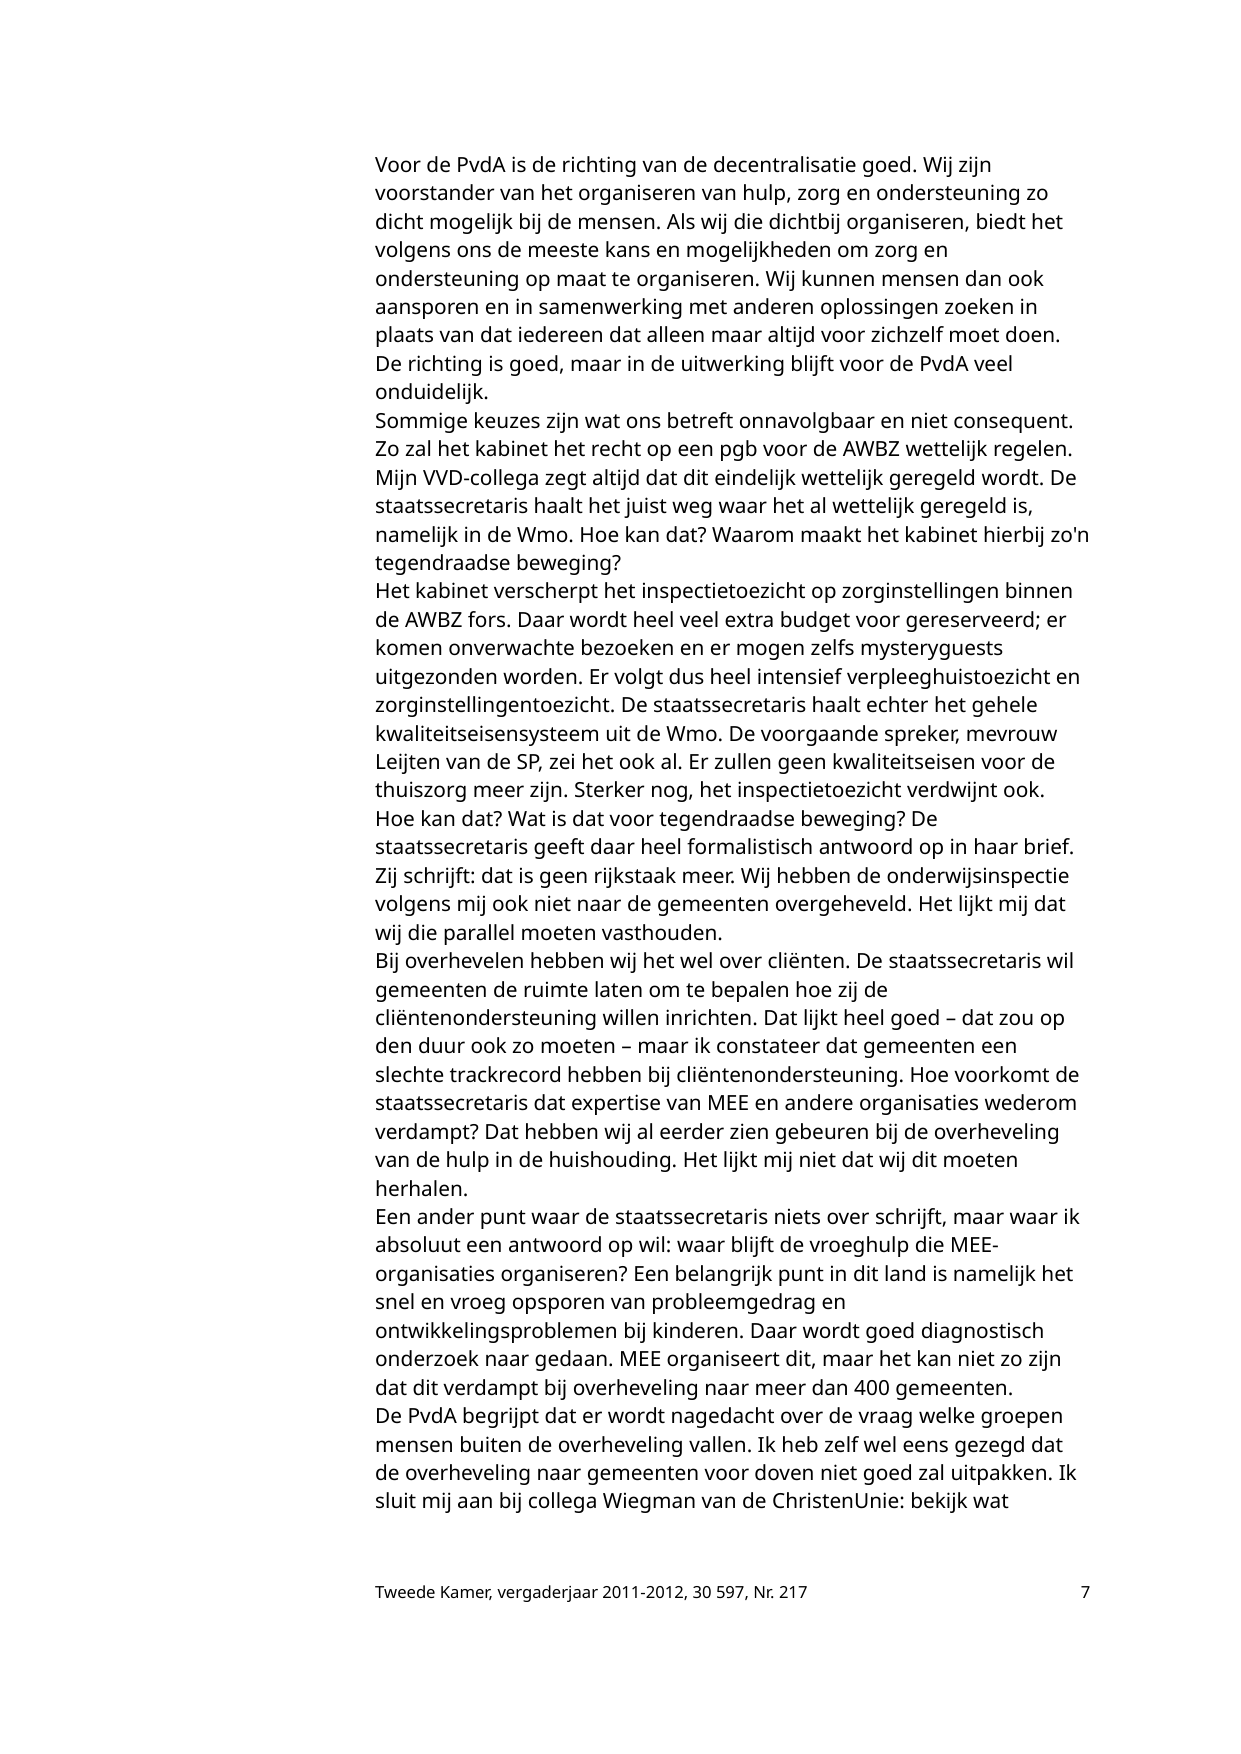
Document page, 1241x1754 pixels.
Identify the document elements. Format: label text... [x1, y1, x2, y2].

text De PvdA begrijpt dat er wordt nagedacht over de vraag welke groepen mensen buiten de overheveling vallen. Ik heb zelf wel eens gezegd dat de overheveling naar gemeenten voor doven niet goed zal uitpakken. Ik sluit mij aan bij collega Wiegman van de ChristenUnie: bekijk wat [375, 1401, 1090, 1515]
text Sommige keuzes zijn wat ons betreft onnavolgbaar en niet consequent. Zo zal het kabinet het recht op een pgb voor de AWBZ wettelijk regelen. Mijn VVD-collega zegt altijd dat dit eindelijk wettelijk geregeld wordt. De staatssecretaris haalt het juist weg waar het al wettelijk geregeld is, namelijk in de Wmo. Hoe kan dat? Waarom maakt het kabinet hierbij zo'n tegendraadse beweging? [375, 406, 1090, 577]
text Een ander punt waar de staatssecretaris niets over schrijft, maar waar ik absoluut een antwoord op wil: waar blijft de vroeghulp die MEE-organisaties organiseren? Een belangrijk punt in dit land is namelijk het snel en vroeg opsporen van probleemgedrag en ontwikkelingsproblemen bij kinderen. Daar wordt goed diagnostisch onderzoek naar gedaan. MEE organiseert dit, maar het kan niet zo zijn dat dit verdampt bij overheveling naar meer dan 400 gemeenten. [375, 1202, 1090, 1401]
text Het kabinet verscherpt het inspectietoezicht op zorginstellingen binnen de AWBZ fors. Daar wordt heel veel extra budget voor gereserveerd; er komen onverwachte bezoeken en er mogen zelfs mysteryguests uitgezonden worden. Er volgt dus heel intensief verpleeghuistoezicht en zorginstellingentoezicht. De staatssecretaris haalt echter het gehele kwaliteitseisensysteem uit de Wmo. De voorgaande spreker, mevrouw Leijten van de SP, zei het ook al. Er zullen geen kwaliteitseisen voor de thuiszorg meer zijn. Sterker nog, het inspectietoezicht verdwijnt ook. Hoe kan dat? Wat is dat voor tegendraadse beweging? De staatssecretaris geeft daar heel formalistisch antwoord op in haar brief. Zij schrijft: dat is geen rijkstaak meer. Wij hebben de onderwijsinspectie volgens mij ook niet naar de gemeenten overgeheveld. Het lijkt mij dat wij die parallel moeten vasthouden. [375, 577, 1090, 946]
text Voor de PvdA is de richting van de decentralisatie goed. Wij zijn voorstander van het organiseren van hulp, zorg en ondersteuning zo dicht mogelijk bij de mensen. Als wij die dichtbij organiseren, biedt het volgens ons de meeste kans en mogelijkheden om zorg en ondersteuning op maat te organiseren. Wij kunnen mensen dan ook aansporen en in samenwerking met anderen oplossingen zoeken in plaats van dat iedereen dat alleen maar altijd voor zichzelf moet doen. De richting is goed, maar in de uitwerking blijft voor de PvdA veel onduidelijk. [375, 150, 1090, 406]
text Bij overhevelen hebben wij het wel over cliënten. De staatssecretaris wil gemeenten de ruimte laten om te bepalen hoe zij de cliëntenondersteuning willen inrichten. Dat lijkt heel goed – dat zou op den duur ook zo moeten – maar ik constateer dat gemeenten een slechte trackrecord hebben bij cliëntenondersteuning. Hoe voorkomt de staatssecretaris dat expertise van MEE en andere organisaties wederom verdampt? Dat hebben wij al eerder zien gebeuren bij de overheveling van de hulp in de huishouding. Het lijkt mij niet dat wij dit moeten herhalen. [375, 946, 1090, 1202]
